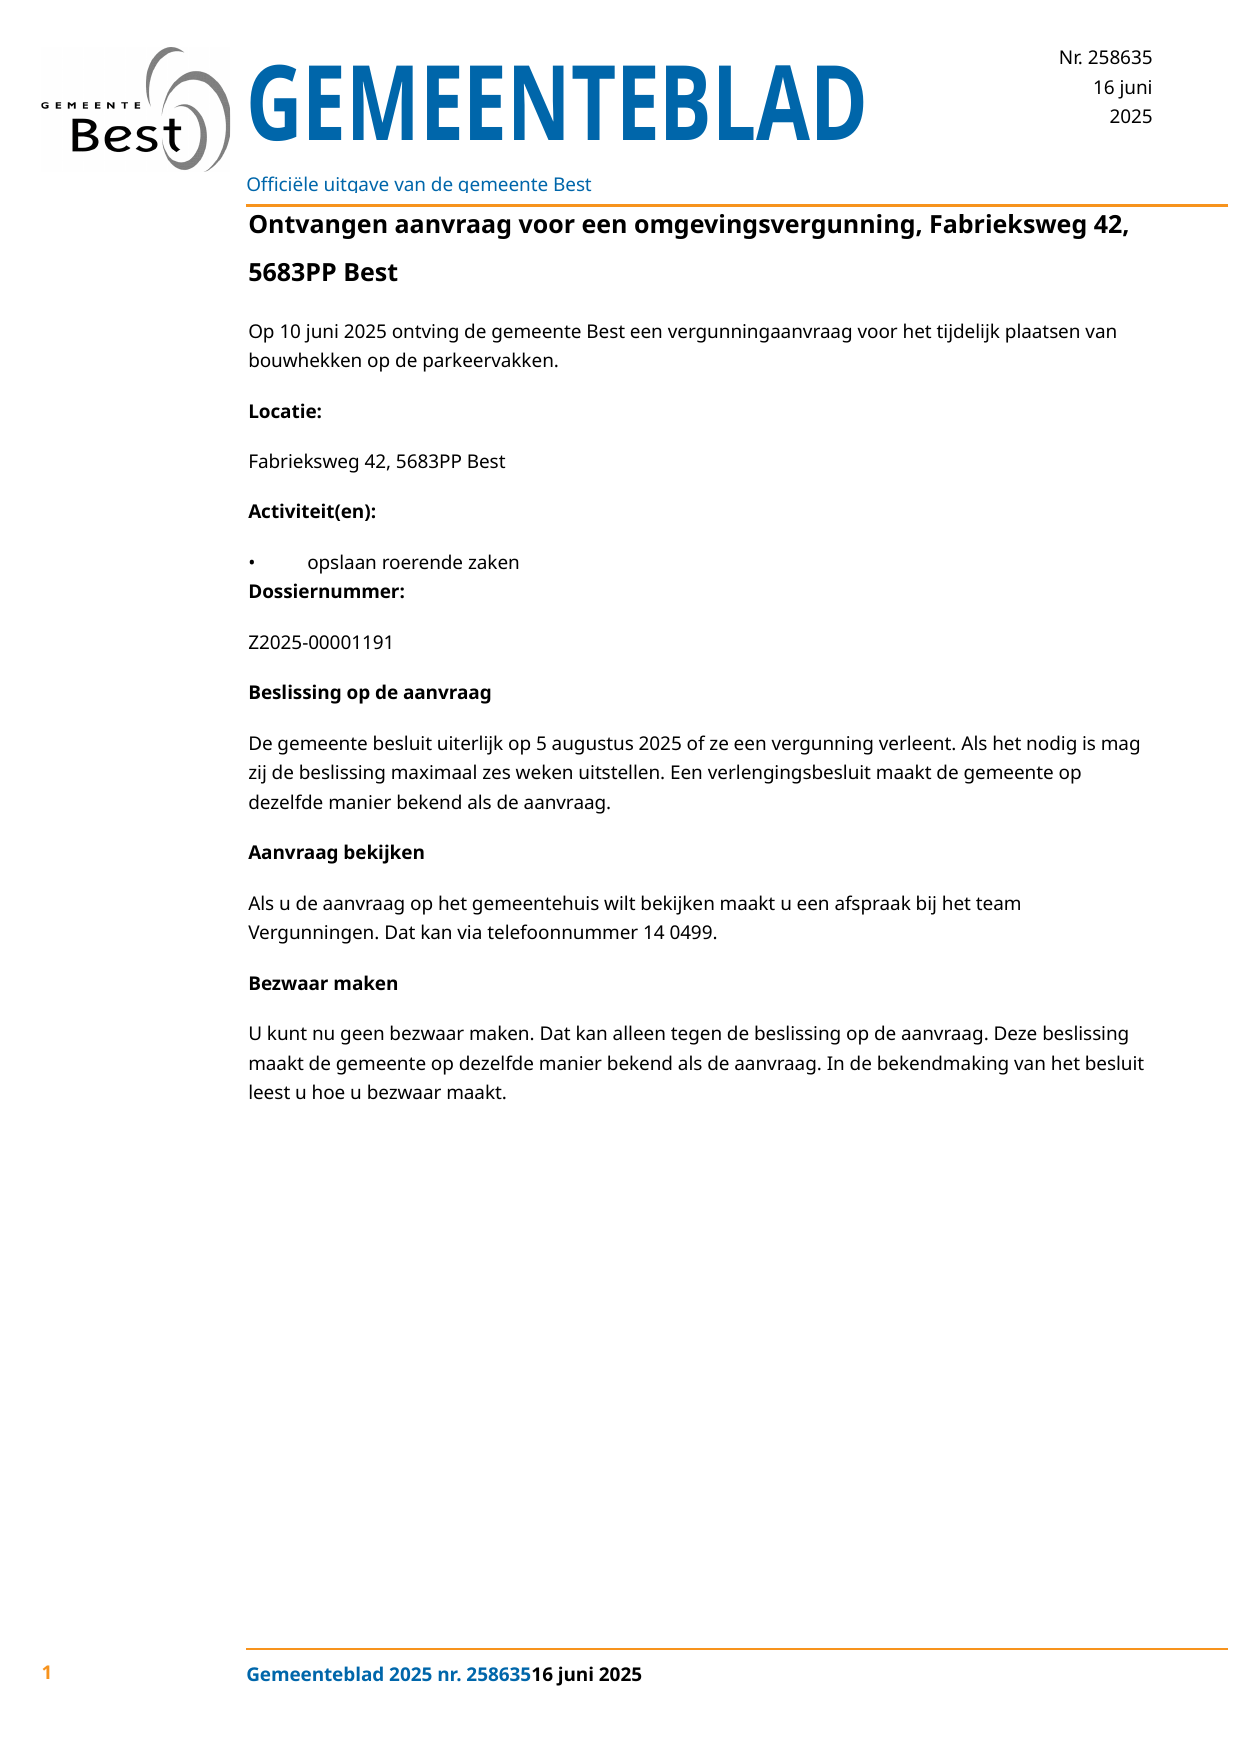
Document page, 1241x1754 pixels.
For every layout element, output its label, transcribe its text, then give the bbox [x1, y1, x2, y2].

list opslaan roerende zaken [248, 549, 1152, 575]
text Dossiernummer: [248, 579, 1152, 604]
text De gemeente besluit uiterlijk op 5 augustus 2025 of ze een vergunning verleent. Als het nodig is mag zij de beslissing maximaal zes weken uitstellen. Een verlengingsbesluit maakt de gemeente op dezelfde manier bekend als de aanvraag. [248, 730, 1152, 815]
text Locatie: [248, 398, 1152, 424]
text U kunt nu geen bezwaar maken. Dat kan alleen tegen de beslissing op de aanvraag. Deze beslissing maakt de gemeente op dezelfde manier bekend als de aanvraag. In de bekendmaking van het besluit leest u hoe u bezwaar maakt. [248, 1020, 1152, 1105]
text Beslissing op de aanvraag [248, 679, 1152, 705]
text Op 10 juni 2025 ontving de gemeente Best een vergunningaanvraag voor het tijdelijk plaatsen van bouwhekken op de parkeervakken. [248, 318, 1152, 373]
text Bezwaar maken [248, 970, 1152, 996]
text Z2025-00001191 [248, 629, 1152, 655]
text Activiteit(en): [248, 499, 1152, 524]
picture [41, 47, 231, 172]
text Ontvangen aanvraag voor een omgevingsvergunning, Fabrieksweg 42, 5683PP Best [248, 207, 1152, 288]
text Aanvraag bekijken [248, 839, 1152, 865]
text Fabrieksweg 42, 5683PP Best [248, 448, 1152, 474]
text Als u de aanvraag op het gemeentehuis wilt bekijken maakt u een afspraak bij het team Vergunningen. Dat kan via telefoonnummer 14 0499. [248, 890, 1152, 945]
